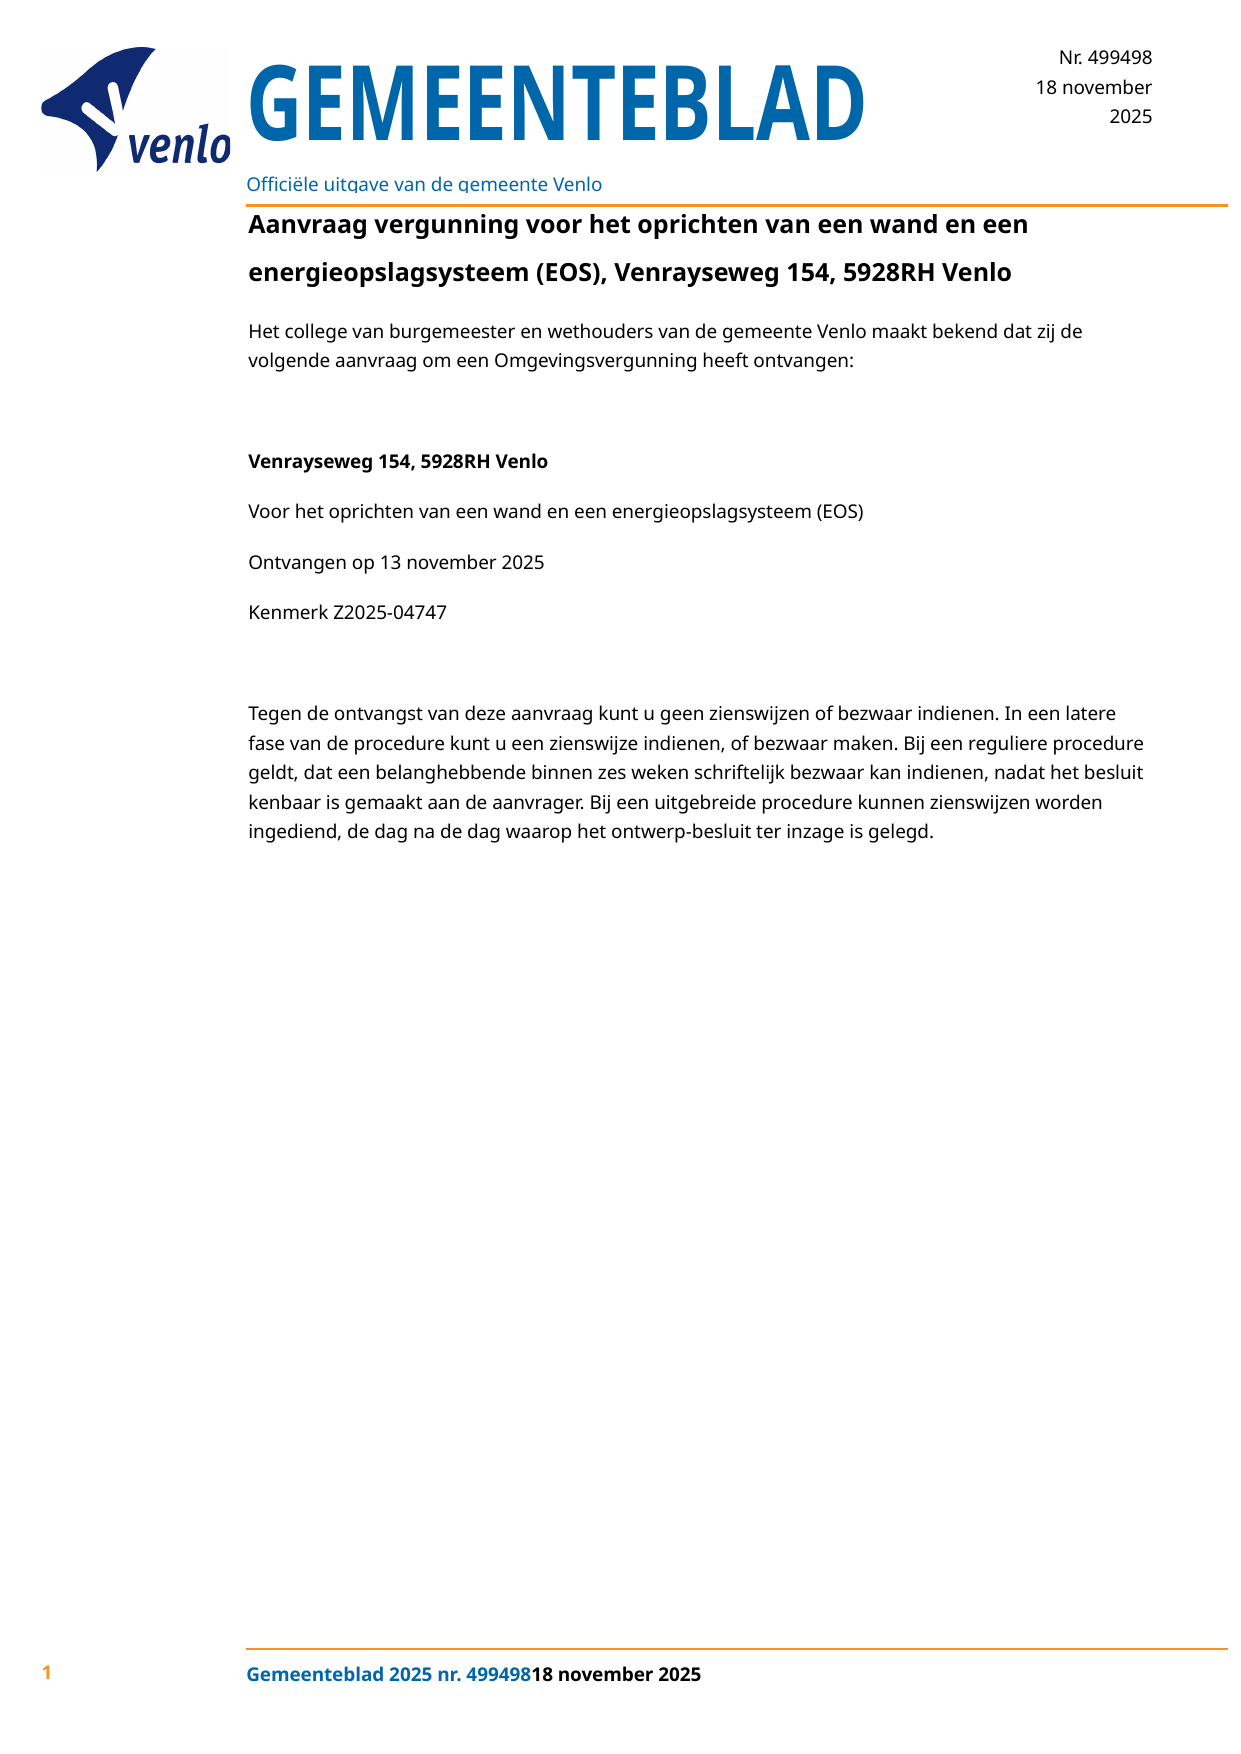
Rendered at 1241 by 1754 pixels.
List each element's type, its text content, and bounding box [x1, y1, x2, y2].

text Tegen de ontvangst van deze aanvraag kunt u geen zienswijzen of bezwaar indienen. In een latere fase van de procedure kunt u een zienswijze indienen, of bezwaar maken. Bij een reguliere procedure geldt, dat een belanghebbende binnen zes weken schriftelijk bezwaar kan indienen, nadat het besluit kenbaar is gemaakt aan de aanvrager. Bij een uitgebreide procedure kunnen zienswijzen worden ingediend, de dag na de dag waarop het ontwerp-besluit ter inzage is gelegd. [248, 700, 1152, 844]
text Ontvangen op 13 november 2025 [248, 549, 1152, 575]
text Aanvraag vergunning voor het oprichten van een wand en een energieopslagsysteem (EOS), Venrayseweg 154, 5928RH Venlo [248, 207, 1152, 288]
picture [41, 47, 231, 172]
text Voor het oprichten van een wand en een energieopslagsysteem (EOS) [248, 499, 1152, 524]
text Het college van burgemeester en wethouders van de gemeente Venlo maakt bekend dat zij de volgende aanvraag om een Omgevingsvergunning heeft ontvangen: [248, 318, 1152, 373]
text Kenmerk Z2025-04747 [248, 599, 1152, 625]
text Venrayseweg 154, 5928RH Venlo [248, 448, 1152, 474]
